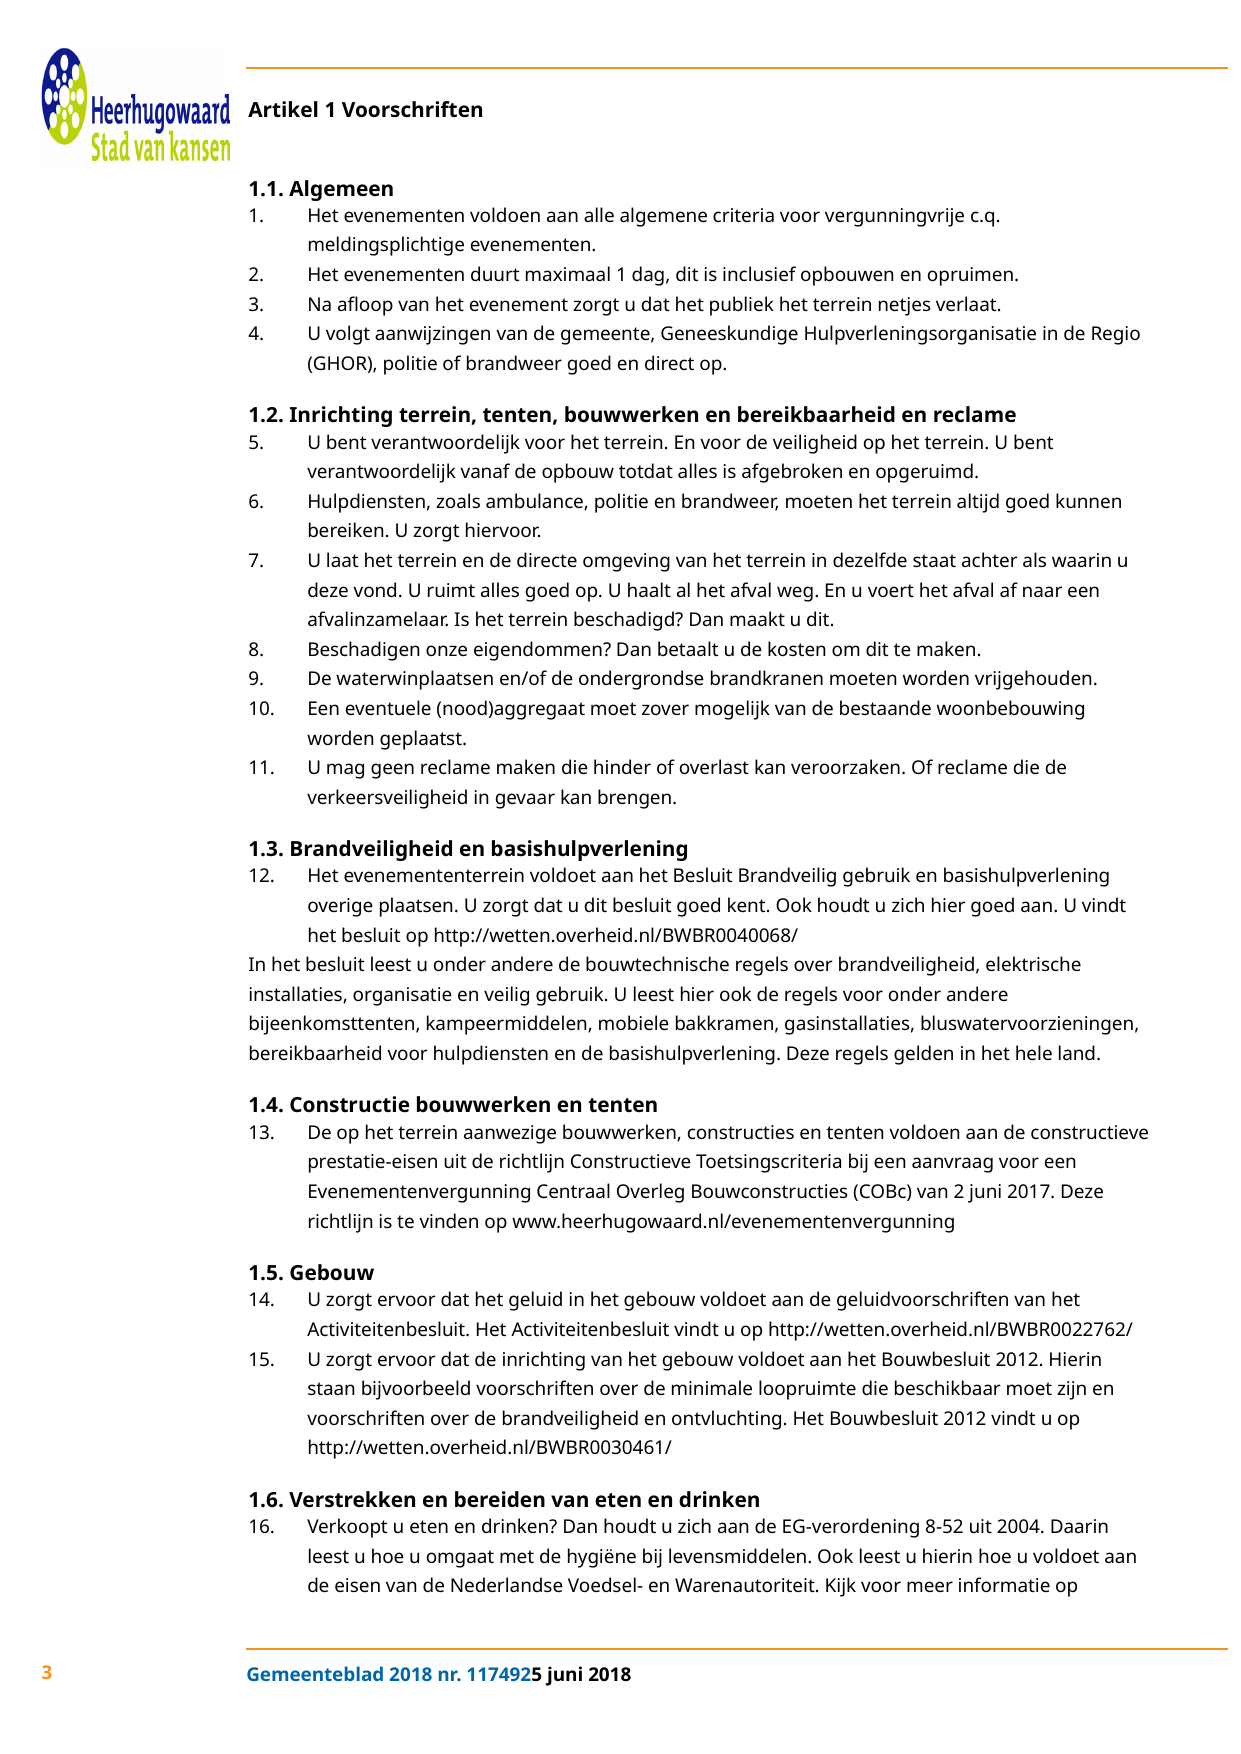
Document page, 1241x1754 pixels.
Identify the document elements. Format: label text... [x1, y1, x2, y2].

list Verkoopt u eten en drinken? Dan houdt u zich aan de EG-verordening 8-52 uit 2004. Daarin leest u hoe u omgaat met de hygiëne bij levensmiddelen. Ook leest u hierin hoe u voldoet aan de eisen van de Nederlandse Voedsel- en Warenautoriteit. Kijk voor meer informatie op [248, 1513, 1152, 1598]
text Artikel 1 Voorschriften [248, 95, 1152, 123]
list U zorgt ervoor dat het geluid in het gebouw voldoet aan de geluidvoorschriften van het Activiteitenbesluit. Het Activiteitenbesluit vindt u op http://wetten.overheid.nl/BWBR0022762/ [248, 1287, 1152, 1342]
text 1.6. Verstrekken en bereiden van eten en drinken [248, 1485, 1152, 1513]
text 1.3. Brandveiligheid en basishulpverlening [248, 834, 1152, 863]
picture [41, 47, 231, 172]
list U zorgt ervoor dat de inrichting van het gebouw voldoet aan het Bouwbesluit 2012. Hierin staan bijvoorbeeld voorschriften over de minimale loopruimte die beschikbaar moet zijn en voorschriften over de brandveiligheid en ontvluchting. Het Bouwbesluit 2012 vindt u op http://wetten.overheid.nl/BWBR0030461/ [248, 1346, 1152, 1460]
list U volgt aanwijzingen van de gemeente, Geneeskundige Hulpverleningsorganisatie in de Regio (GHOR), politie of brandweer goed en direct op. [248, 320, 1152, 376]
list Het evenementen duurt maximaal 1 dag, dit is inclusief opbouwen en opruimen. [248, 261, 1152, 287]
list Het evenemententerrein voldoet aan het Besluit Brandveilig gebruik en basishulpverlening overige plaatsen. U zorgt dat u dit besluit goed kent. Ook houdt u zich hier goed aan. U vindt het besluit op http://wetten.overheid.nl/BWBR0040068/ [248, 863, 1152, 948]
text 1.2. Inrichting terrein, tenten, bouwwerken en bereikbaarheid en reclame [248, 400, 1152, 429]
list De op het terrein aanwezige bouwwerken, constructies en tenten voldoen aan de constructieve prestatie-eisen uit de richtlijn Constructieve Toetsingscriteria bij een aanvraag voor een Evenementenvergunning Centraal Overleg Bouwconstructies (COBc) van 2 juni 2017. Deze richtlijn is te vinden op www.heerhugowaard.nl/evenementenvergunning [248, 1119, 1152, 1233]
list U mag geen reclame maken die hinder of overlast kan veroorzaken. Of reclame die de verkeersveiligheid in gevaar kan brengen. [248, 754, 1152, 809]
list U laat het terrein en de directe omgeving van het terrein in dezelfde staat achter als waarin u deze vond. U ruimt alles goed op. U haalt al het afval weg. En u voert het afval af naar een afvalinzamelaar. Is het terrein beschadigd? Dan maakt u dit. [248, 547, 1152, 632]
list Een eventuele (nood)aggregaat moet zover mogelijk van de bestaande woonbebouwing worden geplaatst. [248, 695, 1152, 750]
text 1.1. Algemeen [248, 174, 1152, 202]
list U bent verantwoordelijk voor het terrein. En voor de veiligheid op het terrein. U bent verantwoordelijk vanaf de opbouw totdat alles is afgebroken en opgeruimd. [248, 429, 1152, 484]
list Hulpdiensten, zoals ambulance, politie en brandweer, moeten het terrein altijd goed kunnen bereiken. U zorgt hiervoor. [248, 488, 1152, 543]
text In het besluit leest u onder andere de bouwtechnische regels over brandveiligheid, elektrische installaties, organisatie en veilig gebruik. U leest hier ook de regels voor onder andere bijeenkomsttenten, kampeermiddelen, mobiele bakkramen, gasinstallaties, bluswatervoorzieningen, bereikbaarheid voor hulpdiensten en de basishulpverlening. Deze regels gelden in het hele land. [248, 951, 1152, 1066]
list De waterwinplaatsen en/of de ondergrondse brandkranen moeten worden vrijgehouden. [248, 666, 1152, 691]
text 1.5. Gebouw [248, 1258, 1152, 1287]
list Na afloop van het evenement zorgt u dat het publiek het terrein netjes verlaat. [248, 291, 1152, 317]
list Het evenementen voldoen aan alle algemene criteria voor vergunningvrije c.q. meldingsplichtige evenementen. [248, 202, 1152, 257]
text 1.4. Constructie bouwwerken en tenten [248, 1091, 1152, 1119]
list Beschadigen onze eigendommen? Dan betaalt u de kosten om dit te maken. [248, 636, 1152, 662]
